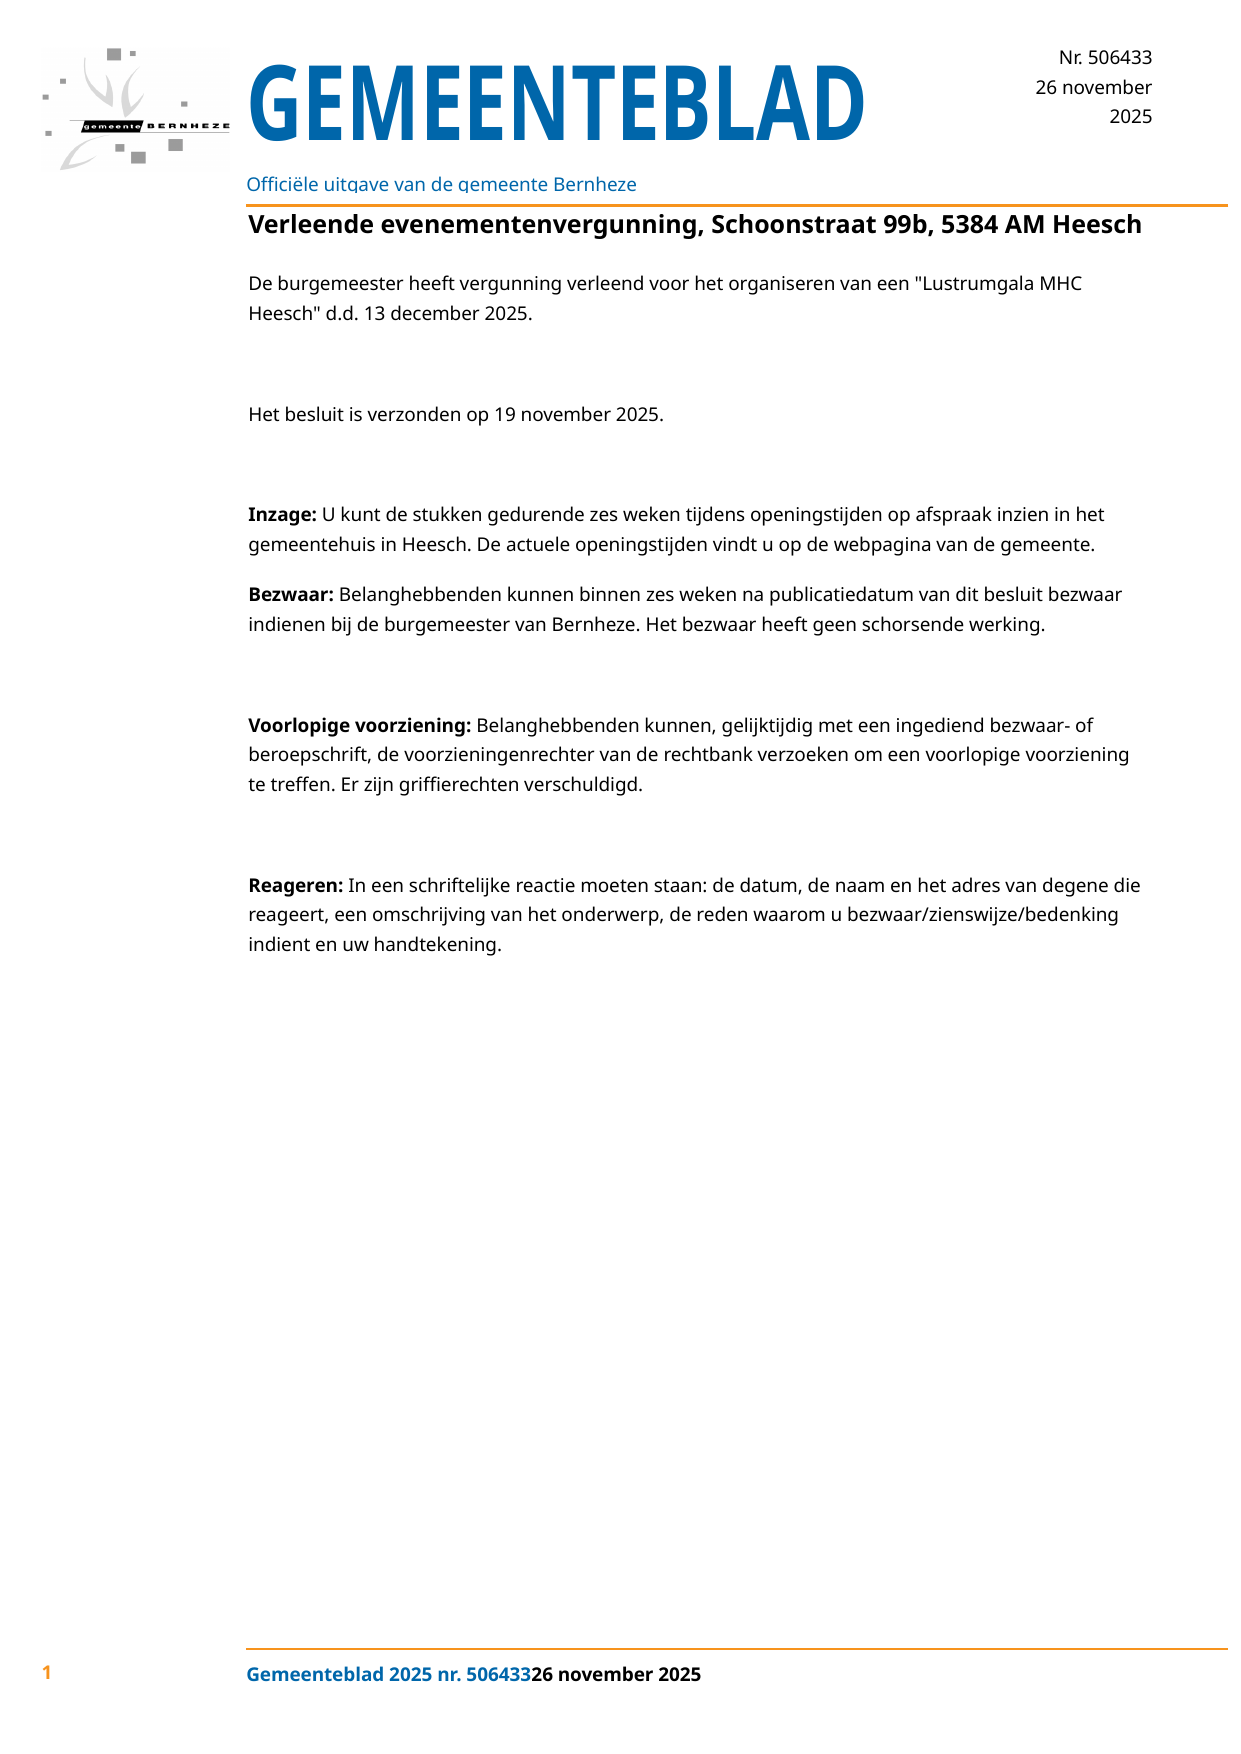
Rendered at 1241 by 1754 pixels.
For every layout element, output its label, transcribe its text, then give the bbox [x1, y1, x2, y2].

text Verleende evenementenvergunning, Schoonstraat 99b, 5384 AM Heesch [248, 207, 1152, 241]
text Bezwaar: Belanghebbenden kunnen binnen zes weken na publicatiedatum van dit besluit bezwaar indienen bij de burgemeester van Bernheze. Het bezwaar heeft geen schorsende werking. [248, 582, 1152, 637]
text Voorlopige voorziening: Belanghebbenden kunnen, gelijktijdig met een ingediend bezwaar- of beroepschrift, de voorzieningenrechter van de rechtbank verzoeken om een voorlopige voorziening te treffen. Er zijn griffierechten verschuldigd. [248, 712, 1152, 797]
text Inzage: U kunt de stukken gedurende zes weken tijdens openingstijden op afspraak inzien in het gemeentehuis in Heesch. De actuele openingstijden vindt u op de webpagina van de gemeente. [248, 502, 1152, 557]
text Reageren: In een schriftelijke reactie moeten staan: de datum, de naam en het adres van degene die reageert, een omschrijving van het onderwerp, de reden waarom u bezwaar/zienswijze/bedenking indient en uw handtekening. [248, 872, 1152, 957]
picture [41, 47, 231, 172]
text De burgemeester heeft vergunning verleend voor het organiseren van een "Lustrumgala MHC Heesch" d.d. 13 december 2025. [248, 270, 1152, 326]
text Het besluit is verzonden op 19 november 2025. [248, 401, 1152, 426]
